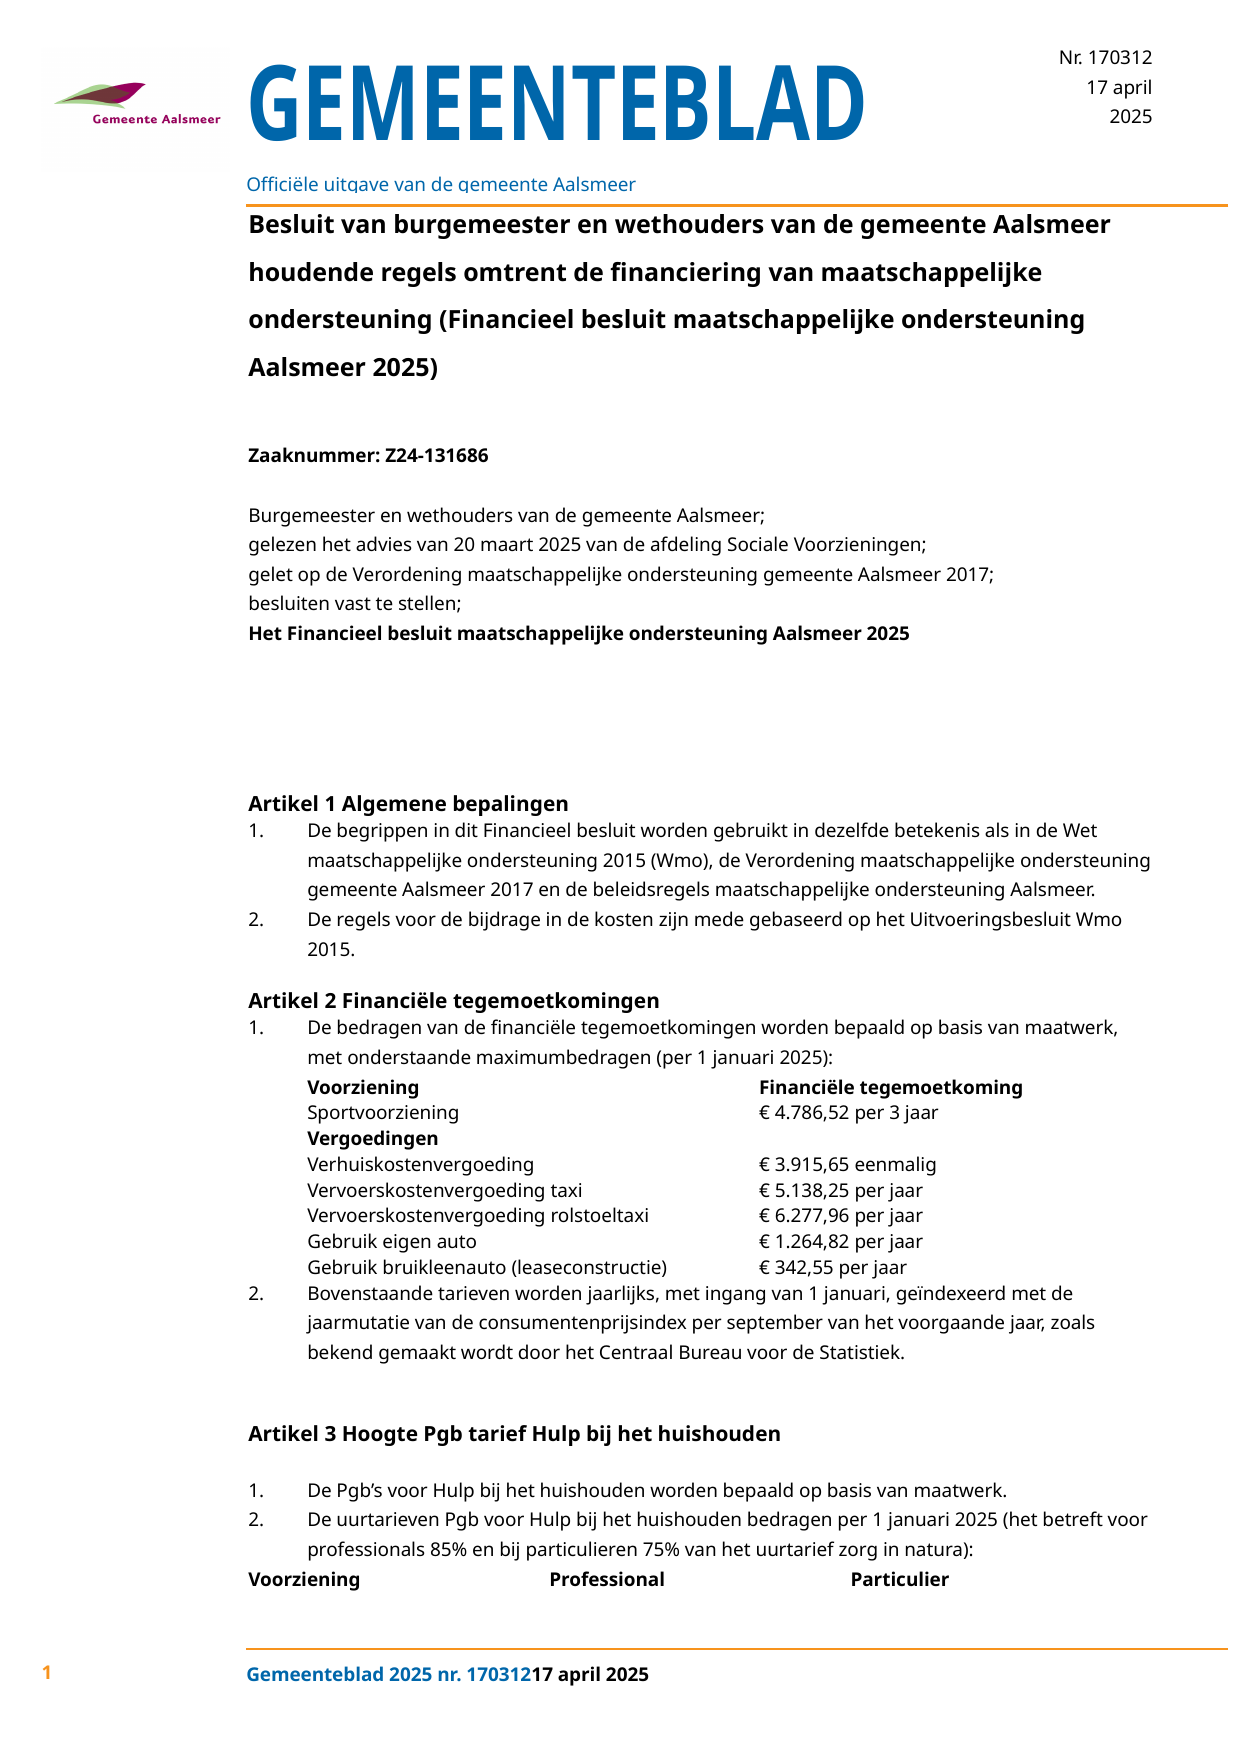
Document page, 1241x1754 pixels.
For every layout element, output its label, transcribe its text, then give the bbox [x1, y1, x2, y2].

text besluiten vast te stellen; [248, 591, 1152, 616]
table_cell Verhuiskostenvergoeding [307, 1151, 759, 1177]
table_cell € 1.264,82 per jaar [759, 1228, 1211, 1254]
table_header Particulier [850, 1566, 1152, 1592]
list De Pgb’s voor Hulp bij het huishouden worden bepaald op basis van maatwerk. [248, 1477, 1152, 1503]
table_header Voorziening [248, 1566, 549, 1592]
table_cell € 3.915,65 eenmalig [759, 1151, 1211, 1177]
list De regels voor de bijdrage in de kosten zijn mede gebaseerd op het Uitvoeringsbesluit Wmo 2015. [248, 906, 1152, 961]
text Artikel 3 Hoogte Pgb tarief Hulp bij het huishouden [248, 1419, 1152, 1447]
table_cell Gebruik bruikleenauto (leaseconstructie) [307, 1254, 759, 1280]
table_cell [759, 1125, 1211, 1151]
table_cell Gebruik eigen auto [307, 1228, 759, 1254]
table_cell € 5.138,25 per jaar [759, 1177, 1211, 1202]
table_cell Vervoerskostenvergoeding rolstoeltaxi [307, 1203, 759, 1228]
list Bovenstaande tarieven worden jaarlijks, met ingang van 1 januari, geïndexeerd met de jaarmutatie van de consumentenprijsindex per september van het voorgaande jaar, zoals bekend gemaakt wordt door het Centraal Bureau voor de Statistiek. [248, 1280, 1152, 1365]
list De uurtarieven Pgb voor Hulp bij het huishouden bedragen per 1 januari 2025 (het betreft voor professionals 85% en bij particulieren 75% van het uurtarief zorg in natura): [248, 1507, 1152, 1562]
picture [41, 47, 231, 172]
list De begrippen in dit Financieel besluit worden gebruikt in dezelfde betekenis als in de Wet maatschappelijke ondersteuning 2015 (Wmo), de Verordening maatschappelijke ondersteuning gemeente Aalsmeer 2017 en de beleidsregels maatschappelijke ondersteuning Aalsmeer. [248, 817, 1152, 902]
list De bedragen van de financiële tegemoetkomingen worden bepaald op basis van maatwerk, met onderstaande maximumbedragen (per 1 januari 2025): [248, 1014, 1152, 1070]
text Artikel 2 Financiële tegemoetkomingen [248, 986, 1152, 1014]
table_header Professional [549, 1566, 850, 1592]
text Burgemeester en wethouders van de gemeente Aalsmeer; [248, 502, 1152, 528]
table_cell € 6.277,96 per jaar [759, 1203, 1211, 1228]
text Artikel 1 Algemene bepalingen [248, 789, 1152, 817]
text Zaaknummer: Z24-131686 [248, 443, 1152, 468]
table_header Financiële tegemoetkoming [759, 1074, 1211, 1099]
table_header Voorziening [307, 1074, 759, 1099]
text Het Financieel besluit maatschappelijke ondersteuning Aalsmeer 2025 [248, 620, 1152, 646]
table_cell Sportvoorziening [307, 1100, 759, 1125]
text gelezen het advies van 20 maart 2025 van de afdeling Sociale Voorzieningen; [248, 531, 1152, 557]
table_cell € 342,55 per jaar [759, 1254, 1211, 1280]
text Besluit van burgemeester en wethouders van de gemeente Aalsmeer houdende regels omtrent de financiering van maatschappelijke ondersteuning (Financieel besluit maatschappelijke ondersteuning Aalsmeer 2025) [248, 207, 1152, 384]
text gelet op de Verordening maatschappelijke ondersteuning gemeente Aalsmeer 2017; [248, 561, 1152, 587]
table_cell Vergoedingen [307, 1125, 759, 1151]
table_cell Vervoerskostenvergoeding taxi [307, 1177, 759, 1202]
table_cell € 4.786,52 per 3 jaar [759, 1100, 1211, 1125]
